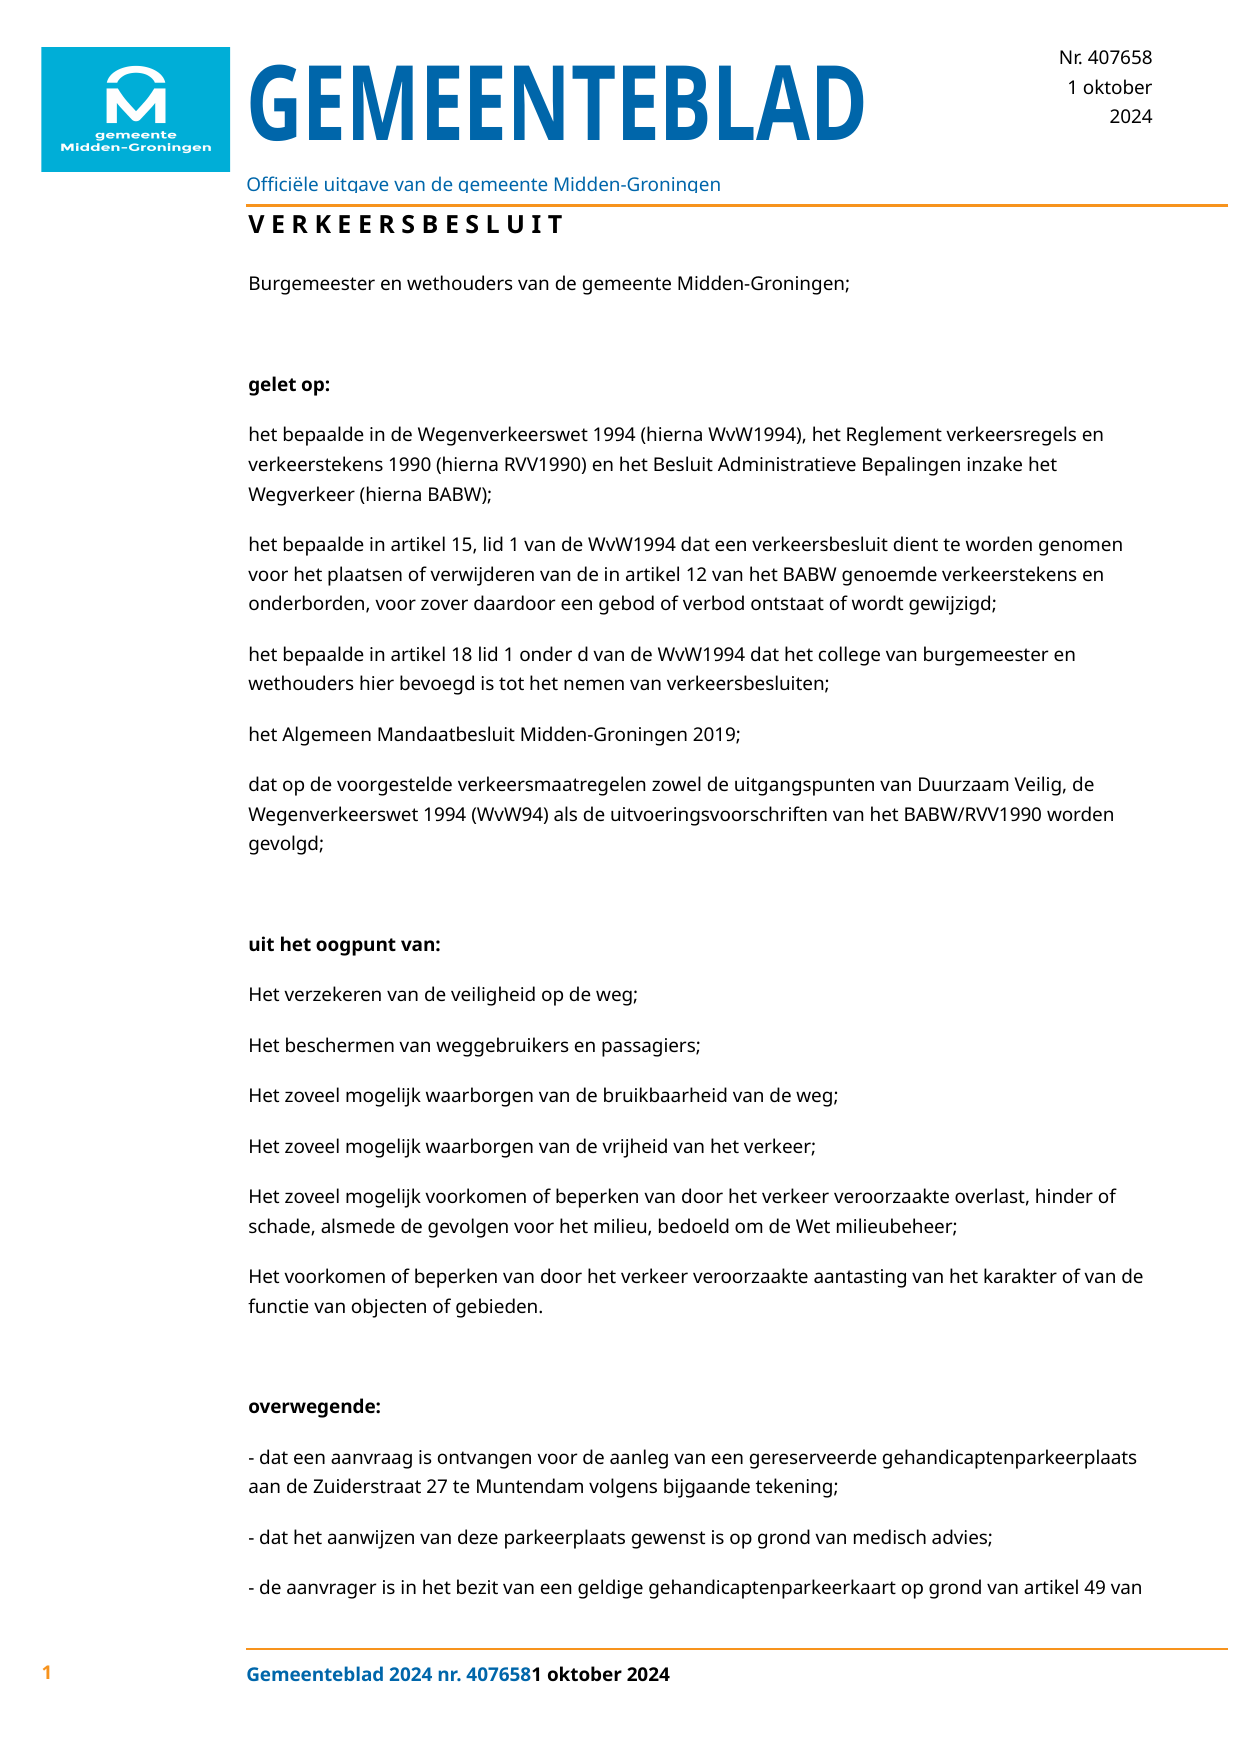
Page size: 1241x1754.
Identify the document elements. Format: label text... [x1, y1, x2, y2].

text het Algemeen Mandaatbesluit Midden-Groningen 2019; [248, 721, 1152, 746]
text - dat het aanwijzen van deze parkeerplaats gewenst is op grond van medisch advies; [248, 1524, 1152, 1550]
text Het verzekeren van de veiligheid op de weg; [248, 982, 1152, 1007]
text V E R K E E R S B E S L U I T [248, 207, 1152, 241]
text overwegende: [248, 1394, 1152, 1419]
text het bepaalde in de Wegenverkeerswet 1994 (hierna WvW1994), het Reglement verkeersregels en verkeerstekens 1990 (hierna RVV1990) en het Besluit Administratieve Bepalingen inzake het Wegverkeer (hierna BABW); [248, 422, 1152, 506]
text Het voorkomen of beperken van door het verkeer veroorzaakte aantasting van het karakter of van de functie van objecten of gebieden. [248, 1263, 1152, 1318]
picture [184, 146, 190, 153]
text Het zoveel mogelijk waarborgen van de vrijheid van het verkeer; [248, 1133, 1152, 1158]
text - dat een aanvraag is ontvangen voor de aanleg van een gereserveerde gehandicaptenparkeerplaats aan de Zuiderstraat 27 te Muntendam volgens bijgaande tekening; [248, 1444, 1152, 1499]
text uit het oogpunt van: [248, 931, 1152, 957]
picture [108, 66, 164, 82]
picture [107, 89, 165, 122]
text - de aanvrager is in het bezit van een geldige gehandicaptenparkeerkaart op grond van artikel 49 van [248, 1574, 1152, 1600]
text dat op de voorgestelde verkeersmaatregelen zowel de uitgangspunten van Duurzaam Veilig, de Wegenverkeerswet 1994 (WvW94) als de uitvoeringsvoorschriften van het BABW/RVV1990 worden gevolgd; [248, 771, 1152, 856]
text Het beschermen van weggebruikers en passagiers; [248, 1032, 1152, 1058]
text gelet op: [248, 371, 1152, 397]
text Burgemeester en wethouders van de gemeente Midden-Groningen; [248, 270, 1152, 296]
text Het zoveel mogelijk voorkomen of beperken van door het verkeer veroorzaakte overlast, hinder of schade, alsmede de gevolgen voor het milieu, bedoeld om de Wet milieubeheer; [248, 1183, 1152, 1238]
text Het zoveel mogelijk waarborgen van de bruikbaarheid van de weg; [248, 1082, 1152, 1108]
text het bepaalde in artikel 15, lid 1 van de WvW1994 dat een verkeersbesluit dient te worden genomen voor het plaatsen of verwijderen van de in artikel 12 van het BABW genoemde verkeerstekens en onderborden, voor zover daardoor een gebod of verbod ontstaat of wordt gewijzigd; [248, 531, 1152, 616]
text het bepaalde in artikel 18 lid 1 onder d van de WvW1994 dat het college van burgemeester en wethouders hier bevoegd is tot het nemen van verkeersbesluiten; [248, 641, 1152, 696]
